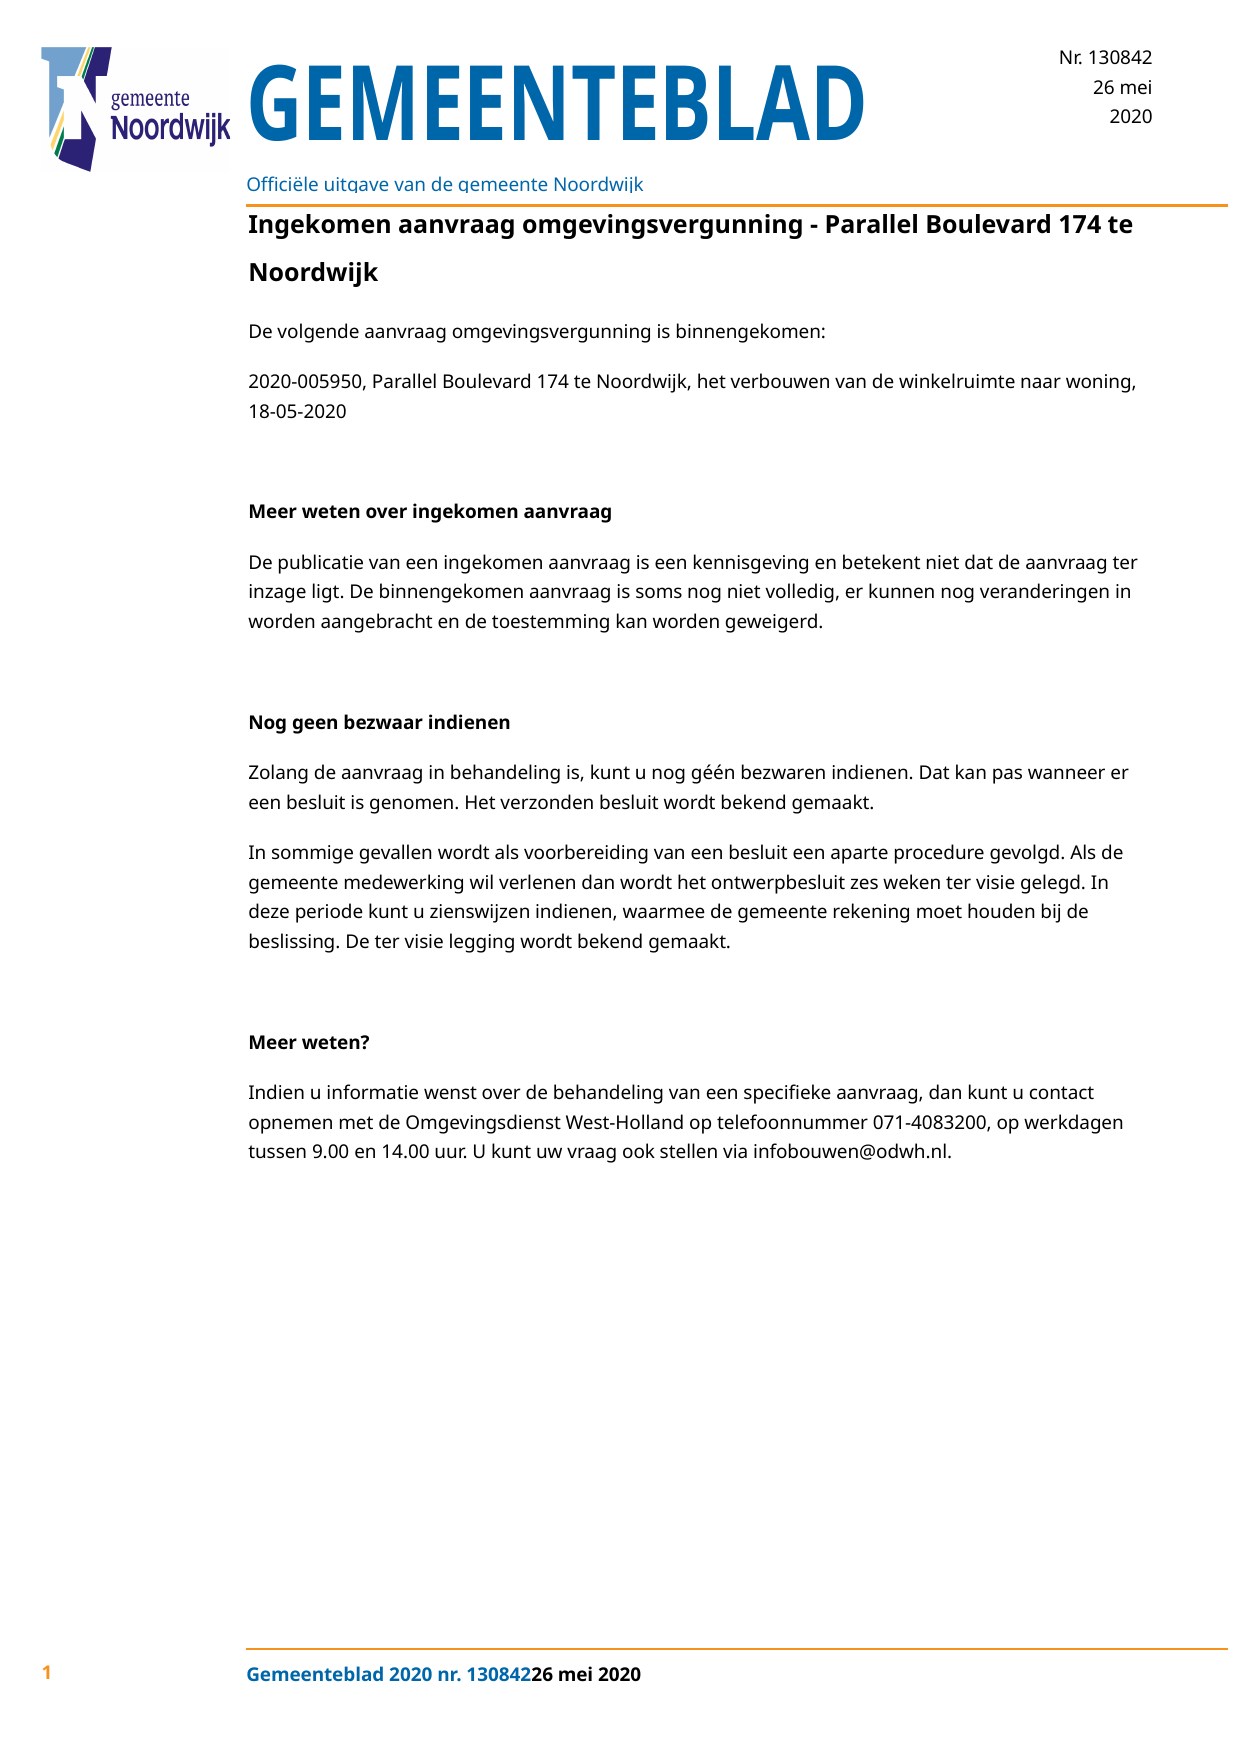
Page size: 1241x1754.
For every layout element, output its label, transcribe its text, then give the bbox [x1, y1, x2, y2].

text 2020-005950, Parallel Boulevard 174 te Noordwijk, het verbouwen van de winkelruimte naar woning, 18-05-2020 [248, 368, 1152, 424]
text De publicatie van een ingekomen aanvraag is een kennisgeving en betekent niet dat de aanvraag ter inzage ligt. De binnengekomen aanvraag is soms nog niet volledig, er kunnen nog veranderingen in worden aangebracht en de toestemming kan worden geweigerd. [248, 549, 1152, 634]
text Zolang de aanvraag in behandeling is, kunt u nog géén bezwaren indienen. Dat kan pas wanneer er een besluit is genomen. Het verzonden besluit wordt bekend gemaakt. [248, 759, 1152, 815]
text Meer weten over ingekomen aanvraag [248, 499, 1152, 524]
text Meer weten? [248, 1029, 1152, 1055]
text De volgende aanvraag omgevingsvergunning is binnengekomen: [248, 318, 1152, 344]
text Nog geen bezwaar indienen [248, 709, 1152, 735]
text Ingekomen aanvraag omgevingsvergunning - Parallel Boulevard 174 te Noordwijk [248, 207, 1152, 288]
text Indien u informatie wenst over de behandeling van een specifieke aanvraag, dan kunt u contact opnemen met de Omgevingsdienst West-Holland op telefoonnummer 071-4083200, op werkdagen tussen 9.00 en 14.00 uur. U kunt uw vraag ook stellen via infobouwen@odwh.nl. [248, 1079, 1152, 1164]
picture [41, 47, 231, 172]
text In sommige gevallen wordt als voorbereiding van een besluit een aparte procedure gevolgd. Als de gemeente medewerking wil verlenen dan wordt het ontwerpbesluit zes weken ter visie gelegd. In deze periode kunt u zienswijzen indienen, waarmee de gemeente rekening moet houden bij de beslissing. De ter visie legging wordt bekend gemaakt. [248, 839, 1152, 954]
